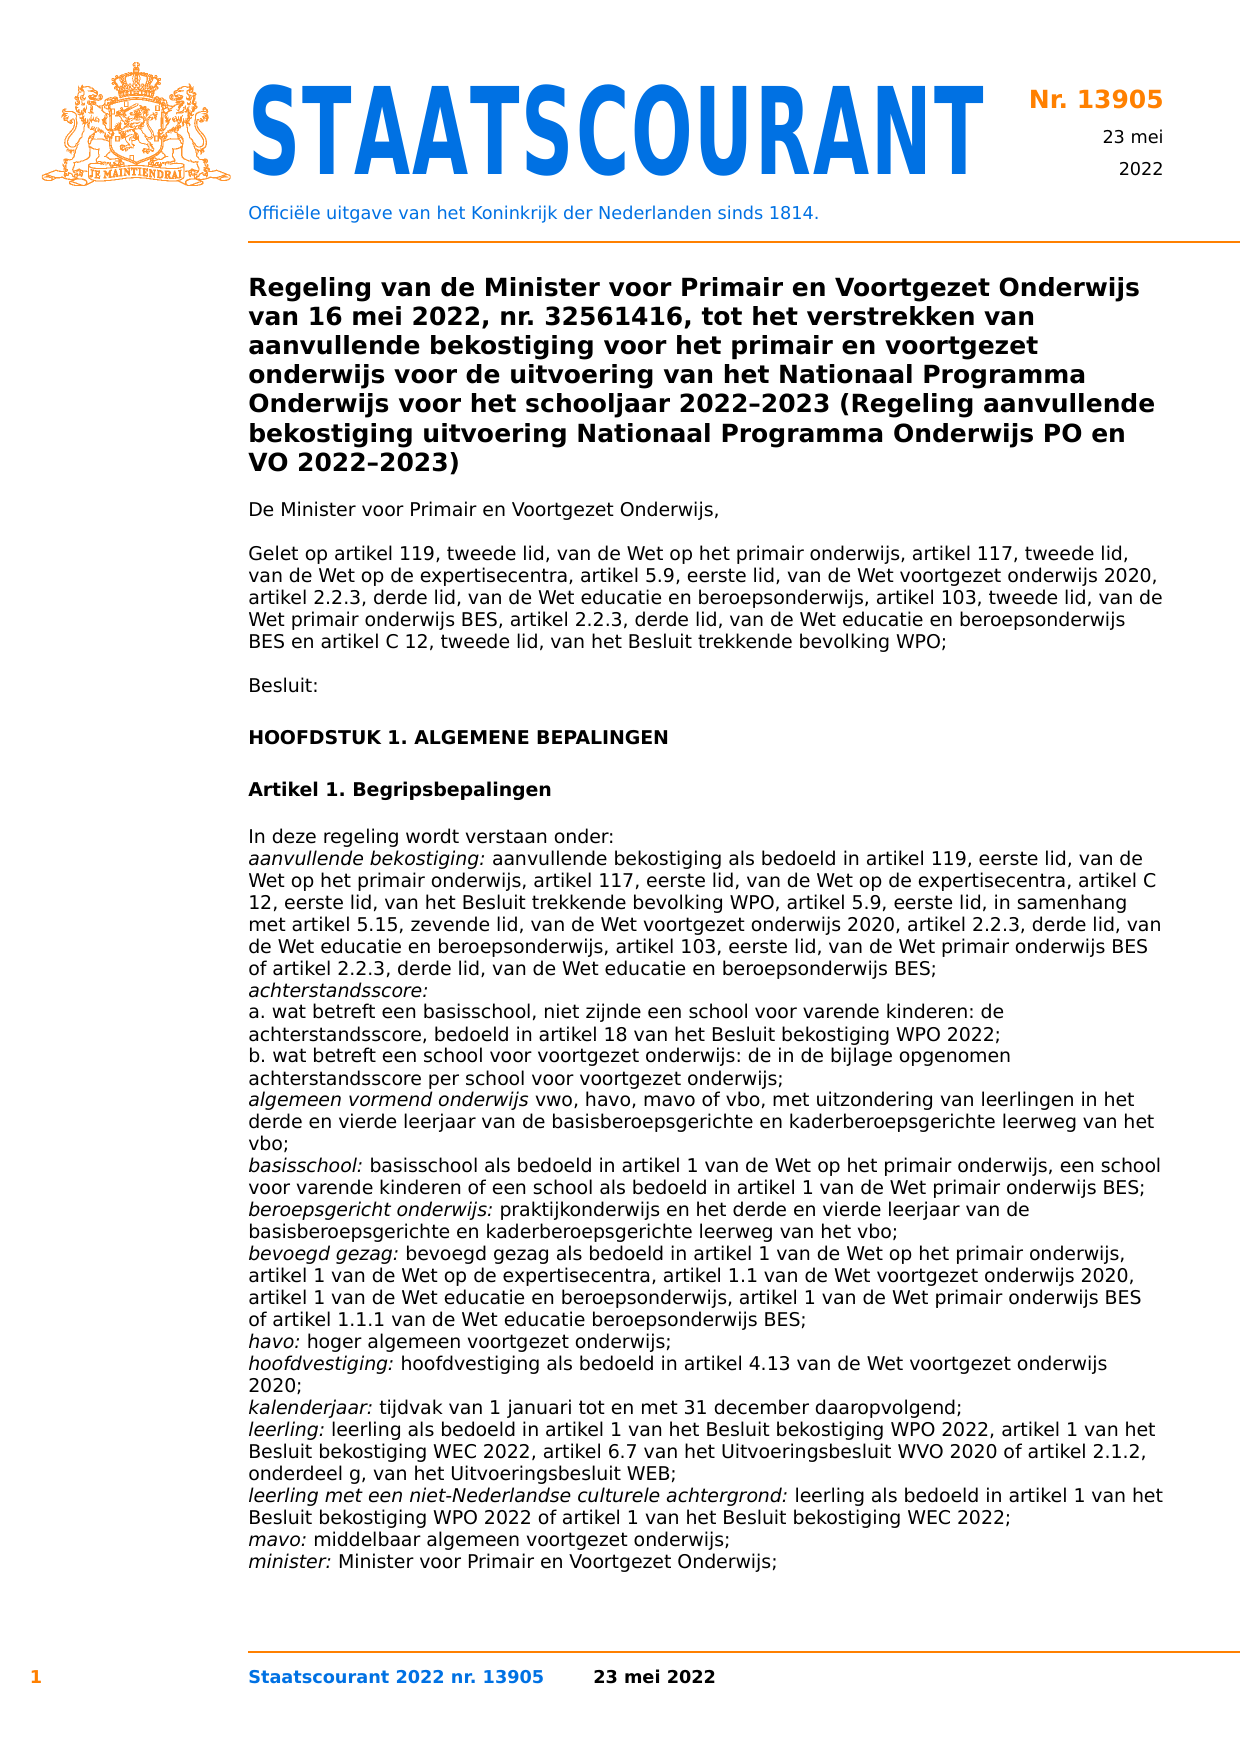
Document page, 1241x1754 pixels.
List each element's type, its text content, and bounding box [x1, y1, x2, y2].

text mavo: middelbaar algemeen voortgezet onderwijs; [248, 1529, 1163, 1551]
table_header Nr. 13905 [998, 62, 1240, 121]
table_cell 23 mei [998, 121, 1240, 153]
text achterstandsscore: [248, 979, 1163, 1001]
text aanvullende bekostiging: aanvullende bekostiging als bedoeld in artikel 119, eerste lid, van de Wet op het primair onderwijs, artikel 117, eerste lid, van de Wet op de expertisecentra, artikel C 12, eerste lid, van het Besluit trekkende bevolking WPO, artikel 5.9, eerste lid, in samenhang met artikel 5.15, zevende lid, van de Wet voortgezet onderwijs 2020, artikel 2.2.3, derde lid, van de Wet educatie en beroepsonderwijs, artikel 103, eerste lid, van de Wet primair onderwijs BES of artikel 2.2.3, derde lid, van de Wet educatie en beroepsonderwijs BES; [248, 848, 1163, 979]
text Besluit: [248, 675, 1163, 697]
text b. wat betreft een school voor voortgezet onderwijs: de in de bijlage opgenomen achterstandsscore per school voor voortgezet onderwijs; [248, 1045, 1163, 1089]
text In deze regeling wordt verstaan onder: [248, 826, 1163, 848]
text Gelet op artikel 119, tweede lid, van de Wet op het primair onderwijs, artikel 117, tweede lid, van de Wet op de expertisecentra, artikel 5.9, eerste lid, van de Wet voortgezet onderwijs 2020, artikel 2.2.3, derde lid, van de Wet educatie en beroepsonderwijs, artikel 103, tweede lid, van de Wet primair onderwijs BES, artikel 2.2.3, derde lid, van de Wet educatie en beroepsonderwijs BES en artikel C 12, tweede lid, van het Besluit trekkende bevolking WPO; [248, 543, 1163, 653]
text De Minister voor Primair en Voortgezet Onderwijs, [248, 499, 1163, 521]
text kalenderjaar: tijdvak van 1 januari tot en met 31 december daaropvolgend; [248, 1397, 1163, 1419]
text leerling: leerling als bedoeld in artikel 1 van het Besluit bekostiging WPO 2022, artikel 1 van het Besluit bekostiging WEC 2022, artikel 6.7 van het Uitvoeringsbesluit WVO 2020 of artikel 2.1.2, onderdeel g, van het Uitvoeringsbesluit WEB; [248, 1419, 1163, 1485]
text hoofdvestiging: hoofdvestiging als bedoeld in artikel 4.13 van de Wet voortgezet onderwijs 2020; [248, 1353, 1163, 1397]
table_header [25, 62, 248, 241]
table_header STAATSCOURANT [248, 62, 998, 203]
table_cell Officiële uitgave van het Koninkrijk der Nederlanden sinds 1814. [248, 203, 1240, 241]
text bevoegd gezag: bevoegd gezag als bedoeld in artikel 1 van de Wet op het primair onderwijs, artikel 1 van de Wet op de expertisecentra, artikel 1.1 van de Wet voortgezet onderwijs 2020, artikel 1 van de Wet educatie en beroepsonderwijs, artikel 1 van de Wet primair onderwijs BES of artikel 1.1.1 van de Wet educatie beroepsonderwijs BES; [248, 1243, 1163, 1331]
subtitle Artikel 1. Begripsbepalingen [248, 779, 1163, 801]
text algemeen vormend onderwijs vwo, havo, mavo of vbo, met uitzondering van leerlingen in het derde en vierde leerjaar van de basisberoepsgerichte en kaderberoepsgerichte leerweg van het vbo; [248, 1089, 1163, 1155]
subtitle Regeling van de Minister voor Primair en Voortgezet Onderwijs van 16 mei 2022, nr. 32561416, tot het verstrekken van aanvullende bekostiging voor het primair en voortgezet onderwijs voor de uitvoering van het Nationaal Programma Onderwijs voor het schooljaar 2022–2023 (Regeling aanvullende bekostiging uitvoering Nationaal Programma Onderwijs PO en VO 2022–2023) [248, 273, 1163, 477]
text havo: hoger algemeen voortgezet onderwijs; [248, 1331, 1163, 1353]
text beroepsgericht onderwijs: praktijkonderwijs en het derde en vierde leerjaar van de basisberoepsgerichte en kaderberoepsgerichte leerweg van het vbo; [248, 1199, 1163, 1243]
text leerling met een niet-Nederlandse culturele achtergrond: leerling als bedoeld in artikel 1 van het Besluit bekostiging WPO 2022 of artikel 1 van het Besluit bekostiging WEC 2022; [248, 1485, 1163, 1529]
subtitle HOOFDSTUK 1. ALGEMENE BEPALINGEN [248, 727, 1163, 749]
text minister: Minister voor Primair en Voortgezet Onderwijs; [248, 1551, 1163, 1573]
text a. wat betreft een basisschool, niet zijnde een school voor varende kinderen: de achterstandsscore, bedoeld in artikel 18 van het Besluit bekostiging WPO 2022; [248, 1001, 1163, 1045]
picture [41, 62, 231, 186]
table_cell 2022 [998, 153, 1240, 203]
text basisschool: basisschool als bedoeld in artikel 1 van de Wet op het primair onderwijs, een school voor varende kinderen of een school als bedoeld in artikel 1 van de Wet primair onderwijs BES; [248, 1155, 1163, 1199]
